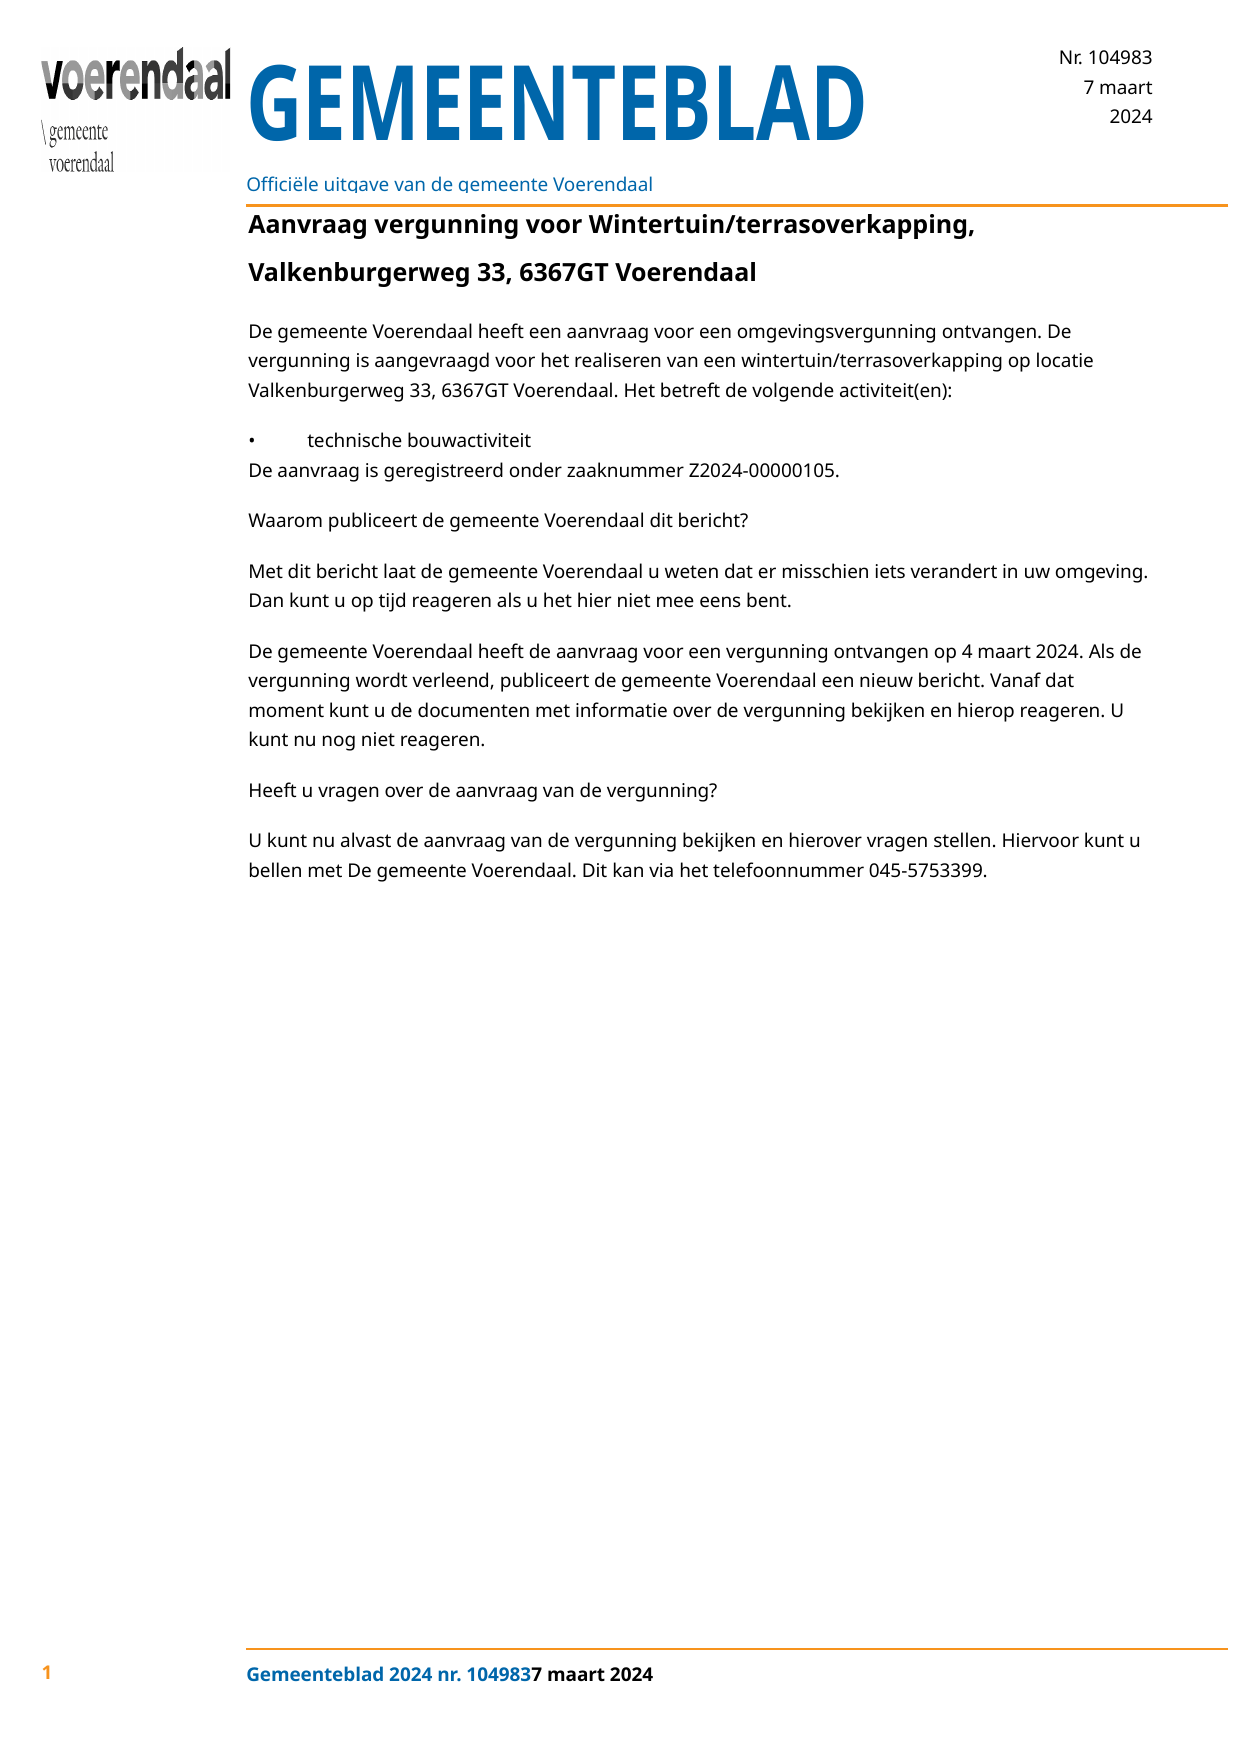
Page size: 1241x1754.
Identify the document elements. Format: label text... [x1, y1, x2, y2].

text De gemeente Voerendaal heeft een aanvraag voor een omgevingsvergunning ontvangen. De vergunning is aangevraagd voor het realiseren van een wintertuin/terrasoverkapping op locatie Valkenburgerweg 33, 6367GT Voerendaal. Het betreft de volgende activiteit(en): [248, 318, 1152, 403]
list technische bouwactiviteit [248, 427, 1152, 453]
text Heeft u vragen over de aanvraag van de vergunning? [248, 777, 1152, 803]
text Aanvraag vergunning voor Wintertuin/terrasoverkapping, Valkenburgerweg 33, 6367GT Voerendaal [248, 207, 1152, 288]
picture [41, 47, 231, 172]
text Waarom publiceert de gemeente Voerendaal dit bericht? [248, 507, 1152, 533]
text De aanvraag is geregistreerd onder zaaknummer Z2024-00000105. [248, 457, 1152, 483]
text U kunt nu alvast de aanvraag van de vergunning bekijken en hierover vragen stellen. Hiervoor kunt u bellen met De gemeente Voerendaal. Dit kan via het telefoonnummer 045-5753399. [248, 827, 1152, 883]
text Met dit bericht laat de gemeente Voerendaal u weten dat er misschien iets verandert in uw omgeving. Dan kunt u op tijd reageren als u het hier niet mee eens bent. [248, 558, 1152, 613]
text De gemeente Voerendaal heeft de aanvraag voor een vergunning ontvangen op 4 maart 2024. Als de vergunning wordt verleend, publiceert de gemeente Voerendaal een nieuw bericht. Vanaf dat moment kunt u de documenten met informatie over de vergunning bekijken en hierop reageren. U kunt nu nog niet reageren. [248, 638, 1152, 752]
